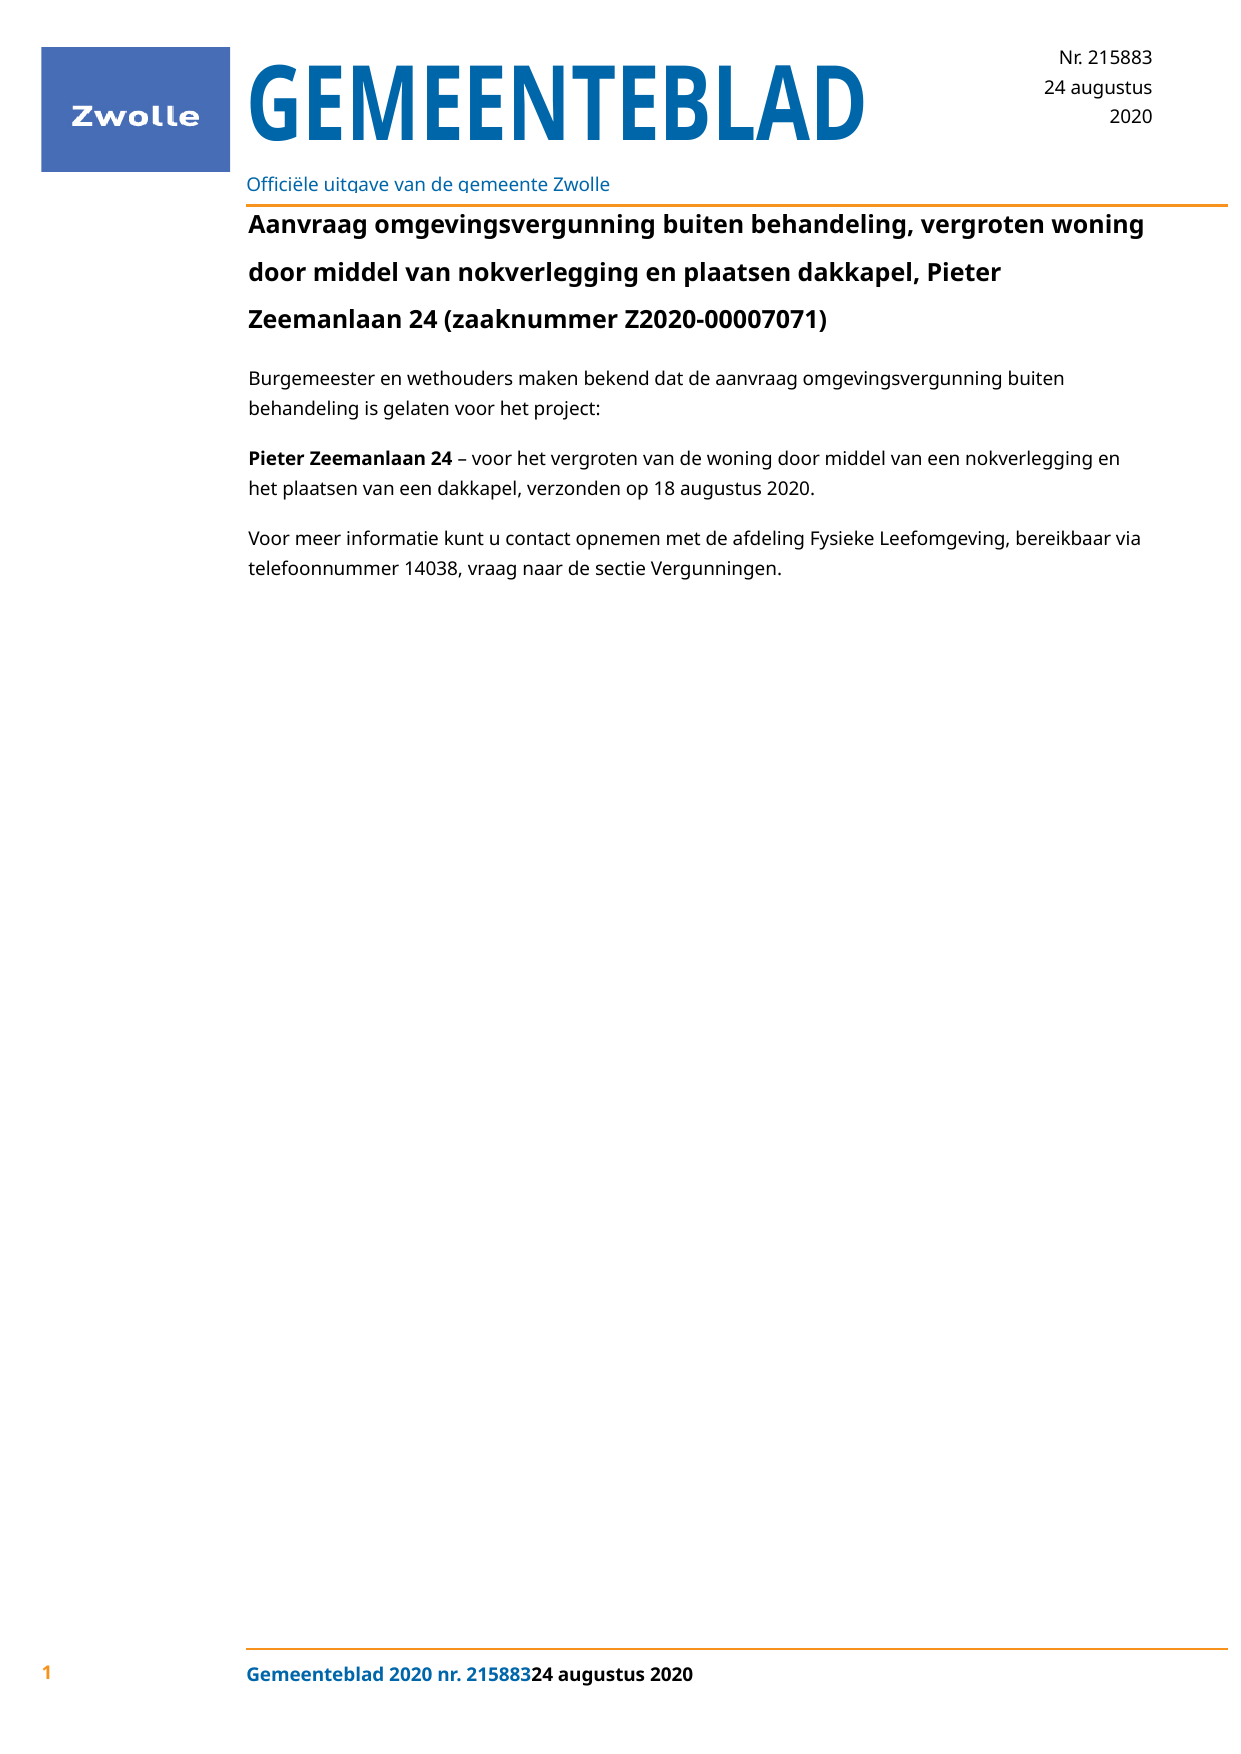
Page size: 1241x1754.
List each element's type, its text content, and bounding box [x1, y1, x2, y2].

text Burgemeester en wethouders maken bekend dat de aanvraag omgevingsvergunning buiten behandeling is gelaten voor het project: [248, 366, 1152, 421]
text Pieter Zeemanlaan 24 – voor het vergroten van de woning door middel van een nokverlegging en het plaatsen van een dakkapel, verzonden op 18 augustus 2020. [248, 446, 1152, 501]
picture [41, 47, 231, 172]
text Aanvraag omgevingsvergunning buiten behandeling, vergroten woning door middel van nokverlegging en plaatsen dakkapel, Pieter Zeemanlaan 24 (zaaknummer Z2020-00007071) [248, 207, 1152, 336]
text Voor meer informatie kunt u contact opnemen met de afdeling Fysieke Leefomgeving, bereikbaar via telefoonnummer 14038, vraag naar de sectie Vergunningen. [248, 526, 1152, 581]
